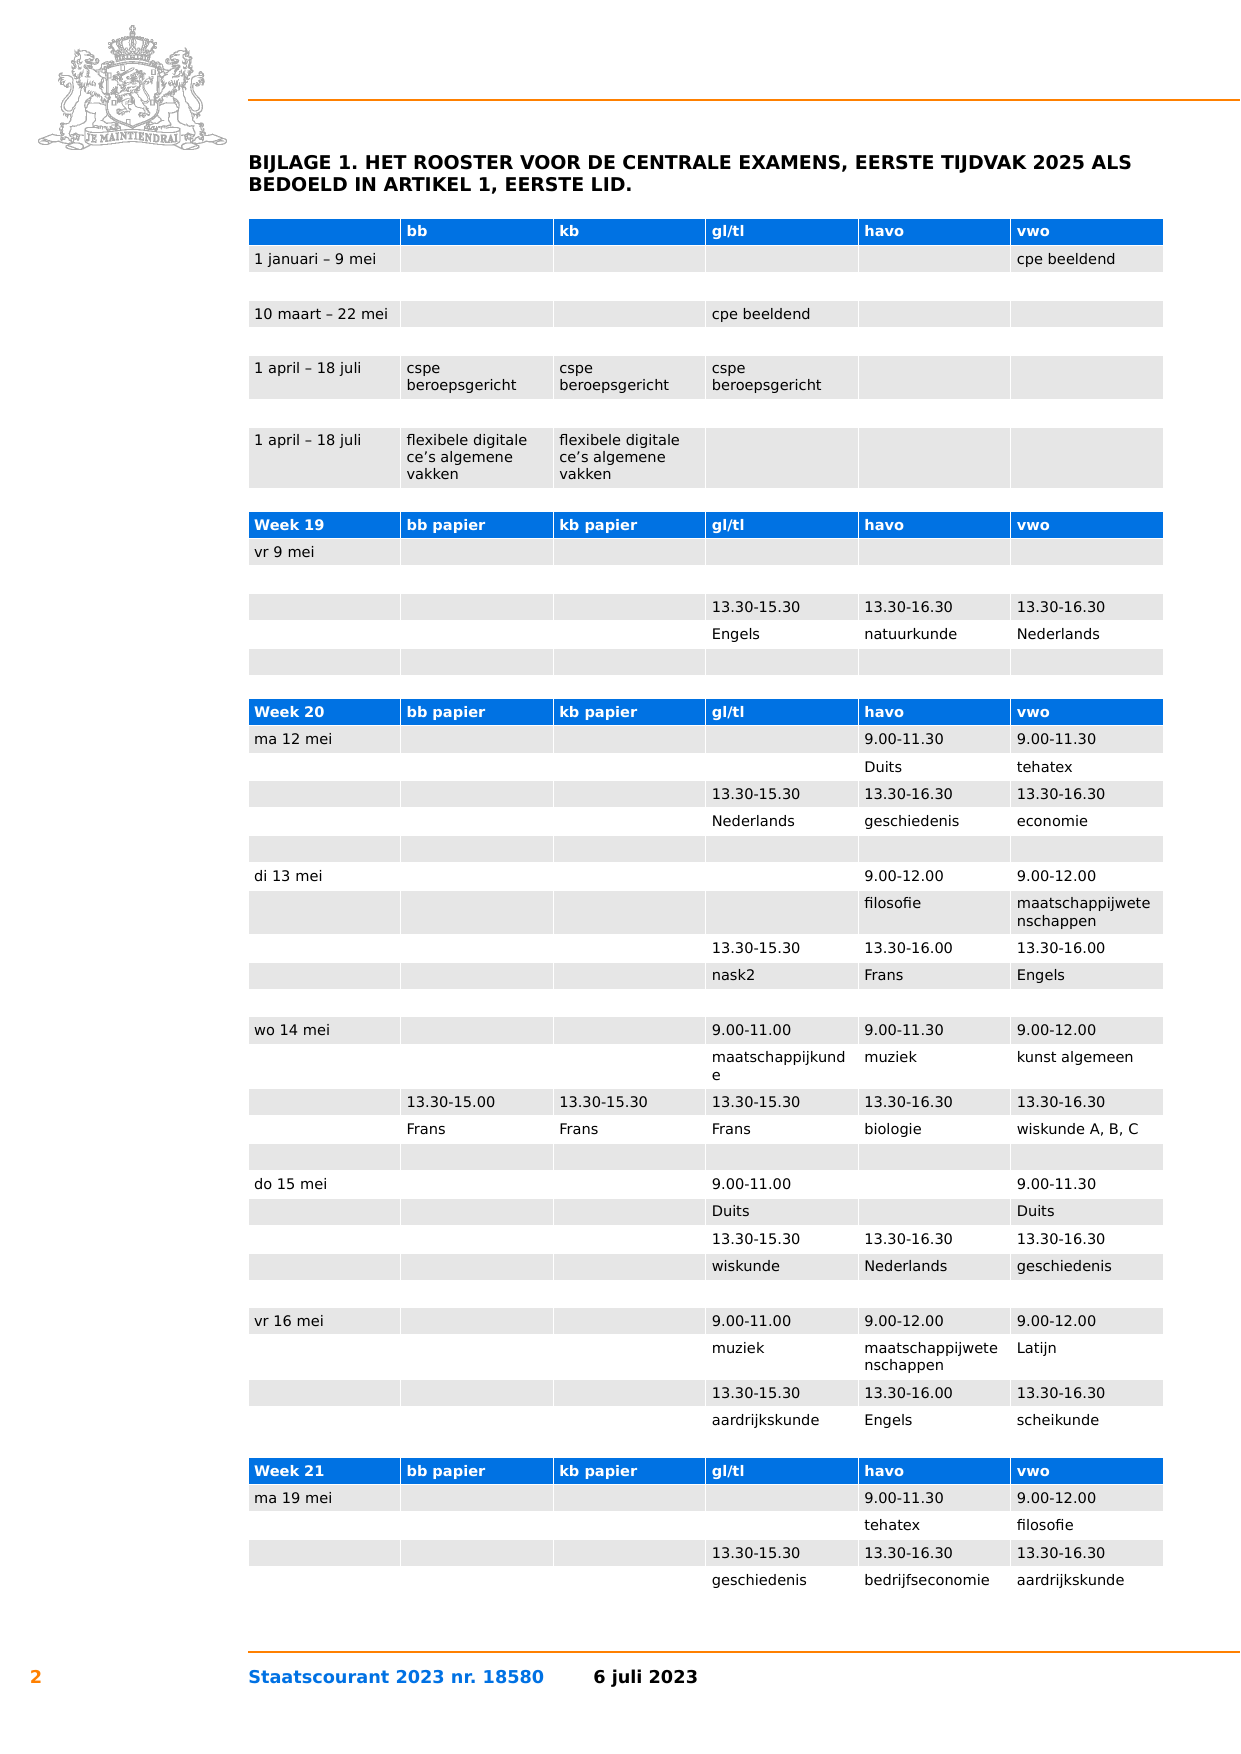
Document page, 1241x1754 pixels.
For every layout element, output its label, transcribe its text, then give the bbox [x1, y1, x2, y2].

table_header gl/tl [706, 219, 858, 245]
table_cell [554, 781, 705, 807]
table_cell [249, 594, 400, 620]
table_cell Nederlands [1011, 621, 1163, 648]
table_cell [706, 566, 858, 593]
table_cell [249, 935, 400, 961]
table_cell [249, 649, 400, 675]
table_cell [554, 1513, 705, 1539]
table_header bb [401, 219, 553, 245]
table_cell [401, 621, 553, 648]
table_cell Latijn [1011, 1336, 1163, 1379]
table_cell geschiedenis [706, 1567, 858, 1594]
table_cell [859, 328, 1010, 354]
table_cell [401, 1485, 553, 1511]
table_cell 1 april – 18 juli [249, 428, 400, 488]
table_cell kunst algemeen [1011, 1045, 1163, 1088]
table_cell do 15 mei [249, 1171, 400, 1198]
table_cell [401, 1045, 553, 1088]
table_cell [859, 836, 1010, 862]
table_header vwo [1011, 1458, 1163, 1484]
table_cell Engels [1011, 963, 1163, 989]
table_cell [554, 1171, 705, 1198]
table_cell 9.00-11.00 [706, 1017, 858, 1044]
table_cell wiskunde A, B, C [1011, 1116, 1163, 1143]
table_cell [249, 1226, 400, 1252]
table_header Week 21 [249, 1458, 400, 1484]
table_cell wiskunde [706, 1254, 858, 1280]
table_cell maatschappijwetenschappen [1011, 891, 1163, 934]
table_cell [554, 836, 705, 862]
table_cell 13.30-16.30 [859, 1226, 1010, 1252]
table_cell [401, 649, 553, 675]
table_cell [401, 1254, 553, 1280]
table_cell natuurkunde [859, 621, 1010, 648]
table_cell ma 12 mei [249, 726, 400, 753]
table_cell 9.00-11.00 [706, 1171, 858, 1198]
table_cell 13.30-16.30 [1011, 594, 1163, 620]
table_cell [554, 1045, 705, 1088]
table_cell 9.00-11.30 [1011, 726, 1163, 753]
table_cell [1011, 301, 1163, 327]
table_cell [249, 328, 400, 354]
table_cell Engels [706, 621, 858, 648]
table_cell [859, 246, 1010, 272]
table_cell [1011, 356, 1163, 399]
table_cell 13.30-15.30 [706, 781, 858, 807]
table_cell Nederlands [859, 1254, 1010, 1280]
table_cell [401, 1144, 553, 1170]
table_cell [1011, 649, 1163, 675]
table_header kb papier [554, 699, 705, 725]
table_cell [249, 1254, 400, 1280]
table_cell Frans [401, 1116, 553, 1143]
table_cell [249, 963, 400, 989]
table_cell [554, 863, 705, 890]
table_header vwo [1011, 512, 1163, 538]
table_cell [859, 649, 1010, 675]
table_cell [401, 963, 553, 989]
table_cell 13.30-16.30 [1011, 1089, 1163, 1115]
table_cell 9.00-11.30 [859, 726, 1010, 753]
table_header havo [859, 699, 1010, 725]
table_cell Duits [1011, 1199, 1163, 1225]
table_cell [401, 246, 553, 272]
table_cell [401, 891, 553, 934]
table_cell [706, 428, 858, 488]
table_cell flexibele digitale ce’s algemene vakken [554, 428, 705, 488]
table_cell [859, 301, 1010, 327]
table_header gl/tl [706, 512, 858, 538]
table_cell [401, 1281, 553, 1307]
table_cell muziek [859, 1045, 1010, 1088]
table_cell [554, 1336, 705, 1379]
table_cell [706, 1513, 858, 1539]
table_cell [1011, 836, 1163, 862]
table_cell [401, 754, 553, 780]
table_cell [706, 726, 858, 753]
table_cell cspe beroepsgericht [401, 356, 553, 399]
table_cell 1 april – 18 juli [249, 356, 400, 399]
table_cell [401, 990, 553, 1016]
table_cell [706, 246, 858, 272]
table_cell [554, 594, 705, 620]
table_cell [554, 1254, 705, 1280]
table_cell 13.30-16.00 [1011, 935, 1163, 961]
table_header gl/tl [706, 1458, 858, 1484]
table_cell maatschappijkunde [706, 1045, 858, 1088]
table_cell 13.30-16.30 [1011, 1226, 1163, 1252]
table_cell 13.30-15.30 [706, 1226, 858, 1252]
table_cell [554, 649, 705, 675]
table_cell [554, 1144, 705, 1170]
table_cell [706, 990, 858, 1016]
table_cell [706, 1281, 858, 1307]
table_cell [1011, 1144, 1163, 1170]
table_cell vr 16 mei [249, 1308, 400, 1334]
table_cell vr 9 mei [249, 539, 400, 565]
table_cell [249, 891, 400, 934]
table_cell [554, 1485, 705, 1511]
table_cell nask2 [706, 963, 858, 989]
table_cell [706, 539, 858, 565]
table_header havo [859, 512, 1010, 538]
table_cell [859, 539, 1010, 565]
table_cell [554, 1540, 705, 1566]
table_cell [249, 1513, 400, 1539]
table_cell 13.30-15.30 [706, 1540, 858, 1566]
table_cell 13.30-16.30 [1011, 781, 1163, 807]
table_cell tehatex [1011, 754, 1163, 780]
table_cell [1011, 328, 1163, 354]
table_cell [249, 809, 400, 835]
table_cell Nederlands [706, 809, 858, 835]
table_cell [401, 1171, 553, 1198]
table_cell cspe beroepsgericht [554, 356, 705, 399]
table_cell [554, 754, 705, 780]
table_cell [554, 1281, 705, 1307]
table_cell [554, 566, 705, 593]
table_cell [554, 809, 705, 835]
table_cell [706, 1485, 858, 1511]
table_cell 13.30-16.30 [859, 594, 1010, 620]
table_header bb papier [401, 1458, 553, 1484]
table_cell [401, 863, 553, 890]
table_header kb [554, 219, 705, 245]
table_cell 9.00-11.00 [706, 1308, 858, 1334]
table_cell 13.30-15.30 [706, 1089, 858, 1115]
table_cell 13.30-15.30 [706, 594, 858, 620]
table_cell [706, 328, 858, 354]
table_cell [859, 400, 1010, 426]
table_cell 9.00-11.30 [1011, 1171, 1163, 1198]
table_cell [554, 274, 705, 300]
table_cell 9.00-12.00 [1011, 1308, 1163, 1334]
table_cell [249, 1540, 400, 1566]
table_cell [249, 1045, 400, 1088]
table_cell [401, 539, 553, 565]
table_cell [706, 863, 858, 890]
table_cell filosofie [859, 891, 1010, 934]
table_cell cpe beeldend [706, 301, 858, 327]
table_cell [554, 246, 705, 272]
table_header bb papier [401, 699, 553, 725]
table_cell [249, 754, 400, 780]
table_header gl/tl [706, 699, 858, 725]
table_cell [1011, 274, 1163, 300]
table_cell 13.30-16.30 [1011, 1380, 1163, 1406]
picture [38, 25, 227, 150]
table_cell [401, 301, 553, 327]
table_cell [249, 566, 400, 593]
table_cell aardrijkskunde [1011, 1567, 1163, 1594]
table_header havo [859, 1458, 1010, 1484]
table_cell geschiedenis [1011, 1254, 1163, 1280]
table_cell [554, 1199, 705, 1225]
table_cell 13.30-16.30 [859, 781, 1010, 807]
table_cell Frans [554, 1116, 705, 1143]
table_cell [249, 1281, 400, 1307]
table_cell [554, 539, 705, 565]
table_cell [859, 1281, 1010, 1307]
table_cell [249, 621, 400, 648]
table_cell 13.30-16.30 [859, 1089, 1010, 1115]
table_cell [249, 1144, 400, 1170]
text BIJLAGE 1. HET ROOSTER VOOR DE CENTRALE EXAMENS, EERSTE TIJDVAK 2025 ALS BEDOELD IN ARTIKEL 1, EERSTE LID. [248, 152, 1163, 196]
table_cell [706, 836, 858, 862]
table_cell 13.30-16.30 [859, 1540, 1010, 1566]
table_cell [554, 621, 705, 648]
table_cell [401, 836, 553, 862]
table_cell wo 14 mei [249, 1017, 400, 1044]
table_cell [554, 400, 705, 426]
table_cell [1011, 539, 1163, 565]
table_cell [401, 400, 553, 426]
table_cell [859, 1199, 1010, 1225]
table_cell 13.30-15.30 [706, 935, 858, 961]
table_cell [859, 274, 1010, 300]
table_cell muziek [706, 1336, 858, 1379]
table_cell Duits [706, 1199, 858, 1225]
table_cell tehatex [859, 1513, 1010, 1539]
table_cell geschiedenis [859, 809, 1010, 835]
table_cell 1 januari – 9 mei [249, 246, 400, 272]
table_cell [249, 1089, 400, 1115]
table_cell [249, 1199, 400, 1225]
table_cell [401, 1017, 553, 1044]
table_cell [401, 274, 553, 300]
table_cell [401, 1408, 553, 1434]
table_cell 9.00-11.30 [859, 1485, 1010, 1511]
table_cell [249, 400, 400, 426]
table_header kb papier [554, 512, 705, 538]
table_cell 9.00-12.00 [859, 1308, 1010, 1334]
table_cell [401, 1199, 553, 1225]
table_cell [706, 400, 858, 426]
table_cell [1011, 566, 1163, 593]
table_header havo [859, 219, 1010, 245]
table_cell scheikunde [1011, 1408, 1163, 1434]
table_cell [554, 1567, 705, 1594]
table_cell [401, 1380, 553, 1406]
table_cell di 13 mei [249, 863, 400, 890]
table_header vwo [1011, 219, 1163, 245]
table_cell [554, 328, 705, 354]
table_cell [554, 963, 705, 989]
table_cell [706, 649, 858, 675]
table_cell [401, 809, 553, 835]
table_cell 13.30-16.00 [859, 1380, 1010, 1406]
table_cell [554, 990, 705, 1016]
table_cell [554, 1408, 705, 1434]
table_cell [554, 1017, 705, 1044]
table_cell [401, 1567, 553, 1594]
table_header bb papier [401, 512, 553, 538]
table_cell [1011, 428, 1163, 488]
table_cell [249, 1567, 400, 1594]
table_cell [554, 935, 705, 961]
table_header Week 20 [249, 699, 400, 725]
table_cell aardrijkskunde [706, 1408, 858, 1434]
table_cell [706, 274, 858, 300]
table_cell [554, 301, 705, 327]
table_cell Frans [859, 963, 1010, 989]
table_cell [706, 1144, 858, 1170]
table_cell 9.00-11.30 [859, 1017, 1010, 1044]
table_cell [706, 891, 858, 934]
table_cell [859, 990, 1010, 1016]
table_cell [554, 1308, 705, 1334]
table_cell [401, 781, 553, 807]
table_cell [1011, 990, 1163, 1016]
table_cell 10 maart – 22 mei [249, 301, 400, 327]
table_cell 13.30-15.30 [554, 1089, 705, 1115]
table_cell [401, 935, 553, 961]
table_cell [249, 781, 400, 807]
table_cell [706, 754, 858, 780]
table_cell [401, 1540, 553, 1566]
table_cell 13.30-16.00 [859, 935, 1010, 961]
table_cell [401, 1308, 553, 1334]
table_cell flexibele digitale ce’s algemene vakken [401, 428, 553, 488]
table_cell filosofie [1011, 1513, 1163, 1539]
table_cell 13.30-16.30 [1011, 1540, 1163, 1566]
table_cell biologie [859, 1116, 1010, 1143]
table_cell Frans [706, 1116, 858, 1143]
table_cell [401, 1513, 553, 1539]
table_cell [859, 428, 1010, 488]
table_cell cpe beeldend [1011, 246, 1163, 272]
table_cell [249, 990, 400, 1016]
table_cell cspe beroepsgericht [706, 356, 858, 399]
table_cell [554, 891, 705, 934]
table_cell [249, 1408, 400, 1434]
table_cell [859, 1144, 1010, 1170]
table_cell [249, 1116, 400, 1143]
table_cell maatschappijwetenschappen [859, 1336, 1010, 1379]
table_cell economie [1011, 809, 1163, 835]
table_cell [1011, 400, 1163, 426]
table_cell [401, 726, 553, 753]
table_cell [401, 1226, 553, 1252]
table_cell 9.00-12.00 [1011, 863, 1163, 890]
table_cell [859, 566, 1010, 593]
table_cell [859, 1171, 1010, 1198]
table_cell [401, 594, 553, 620]
table_cell Duits [859, 754, 1010, 780]
table_header Week 19 [249, 512, 400, 538]
table_cell [554, 1226, 705, 1252]
table_cell [859, 356, 1010, 399]
table_cell bedrijfseconomie [859, 1567, 1010, 1594]
table_cell 13.30-15.00 [401, 1089, 553, 1115]
table_cell [1011, 1281, 1163, 1307]
table_cell ma 19 mei [249, 1485, 400, 1511]
table_cell [249, 1336, 400, 1379]
table_cell 9.00-12.00 [1011, 1485, 1163, 1511]
table_cell 13.30-15.30 [706, 1380, 858, 1406]
table_cell Engels [859, 1408, 1010, 1434]
table_cell [249, 274, 400, 300]
table_cell [401, 328, 553, 354]
table_cell [249, 1380, 400, 1406]
table_header kb papier [554, 1458, 705, 1484]
table_cell 9.00-12.00 [1011, 1017, 1163, 1044]
table_cell [401, 566, 553, 593]
table_cell [554, 1380, 705, 1406]
table_cell [249, 836, 400, 862]
table_cell [401, 1336, 553, 1379]
table_header [249, 219, 400, 245]
table_header vwo [1011, 699, 1163, 725]
table_cell 9.00-12.00 [859, 863, 1010, 890]
table_cell [554, 726, 705, 753]
